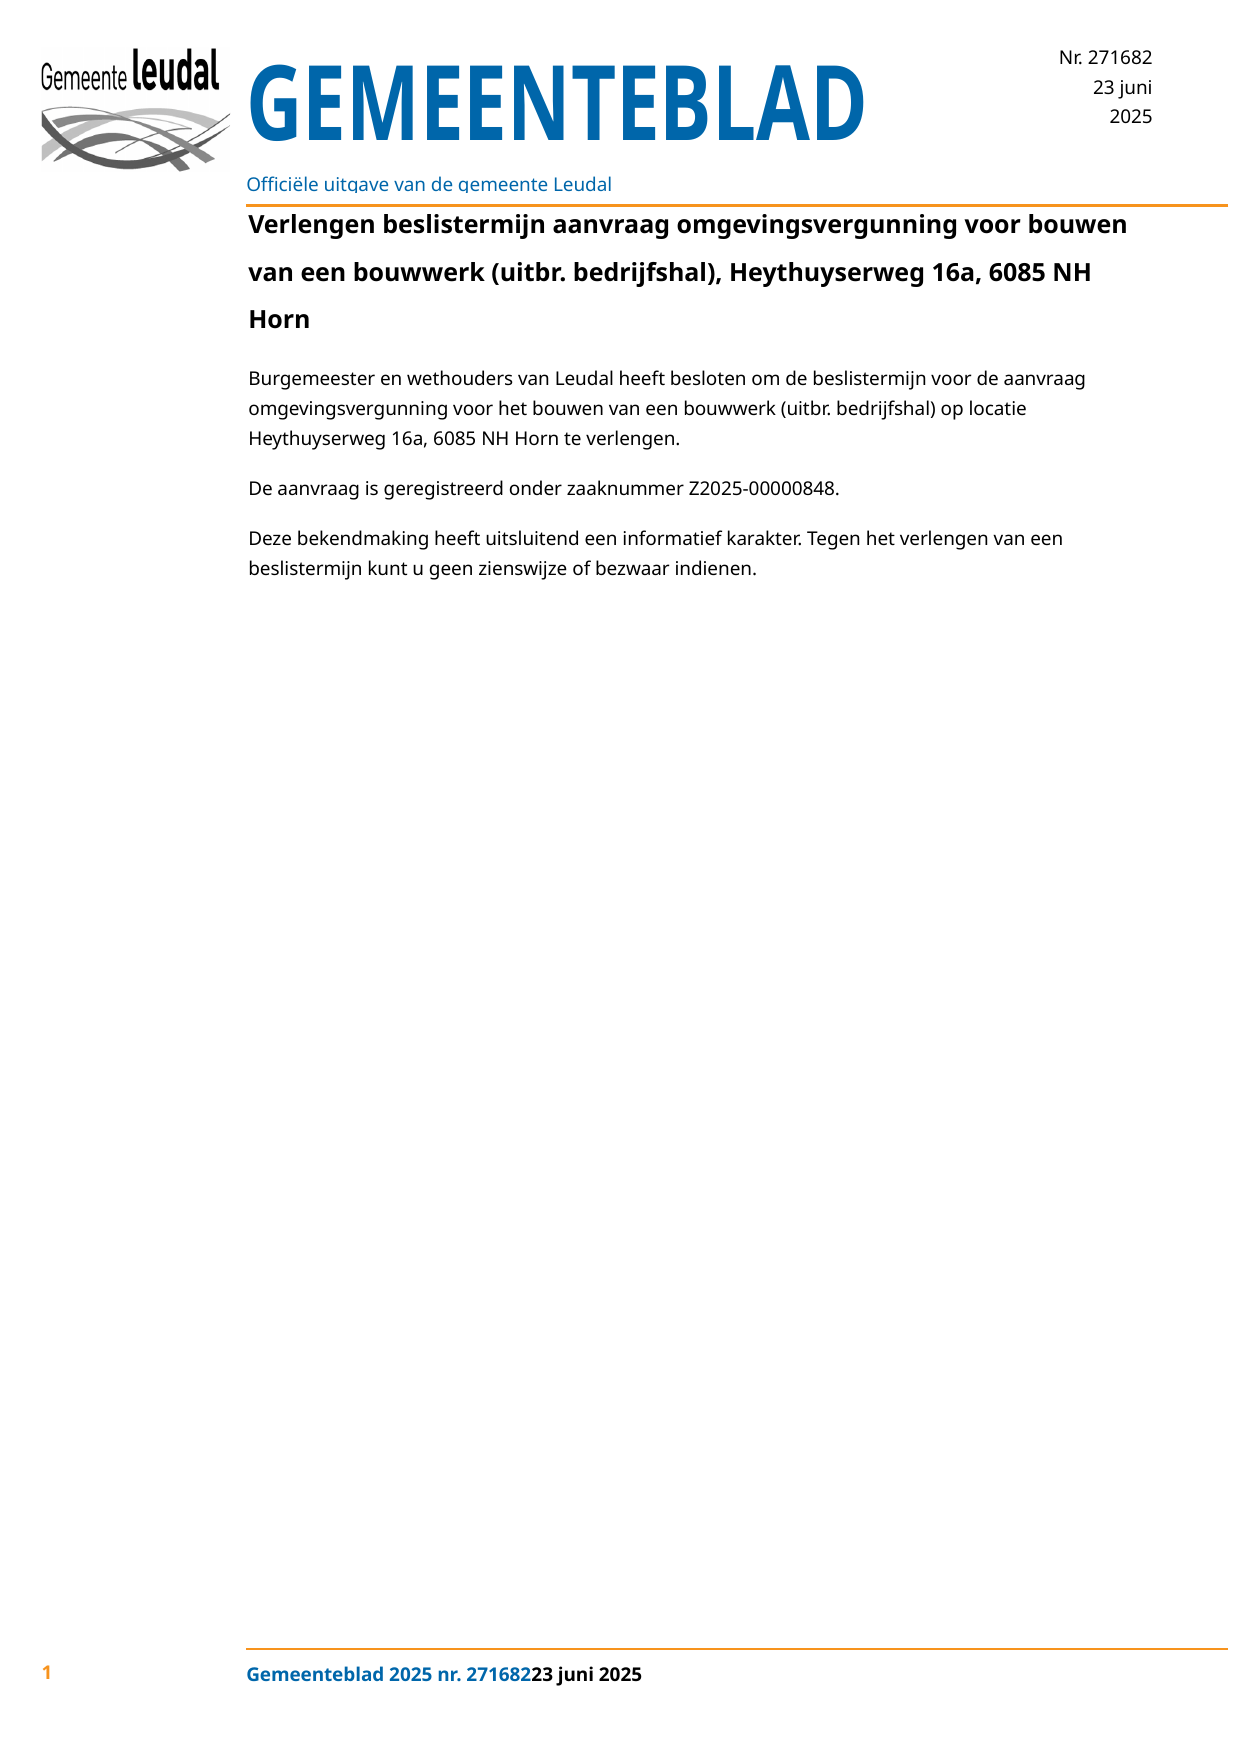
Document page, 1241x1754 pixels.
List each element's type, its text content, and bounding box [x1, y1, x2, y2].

text De aanvraag is geregistreerd onder zaaknummer Z2025-00000848. [248, 475, 1152, 501]
text Deze bekendmaking heeft uitsluitend een informatief karakter. Tegen het verlengen van een beslistermijn kunt u geen zienswijze of bezwaar indienen. [248, 526, 1152, 581]
text Burgemeester en wethouders van Leudal heeft besloten om de beslistermijn voor de aanvraag omgevingsvergunning voor het bouwen van een bouwwerk (uitbr. bedrijfshal) op locatie Heythuyserweg 16a, 6085 NH Horn te verlengen. [248, 366, 1152, 450]
text Verlengen beslistermijn aanvraag omgevingsvergunning voor bouwen van een bouwwerk (uitbr. bedrijfshal), Heythuyserweg 16a, 6085 NH Horn [248, 207, 1152, 336]
picture [41, 47, 231, 172]
